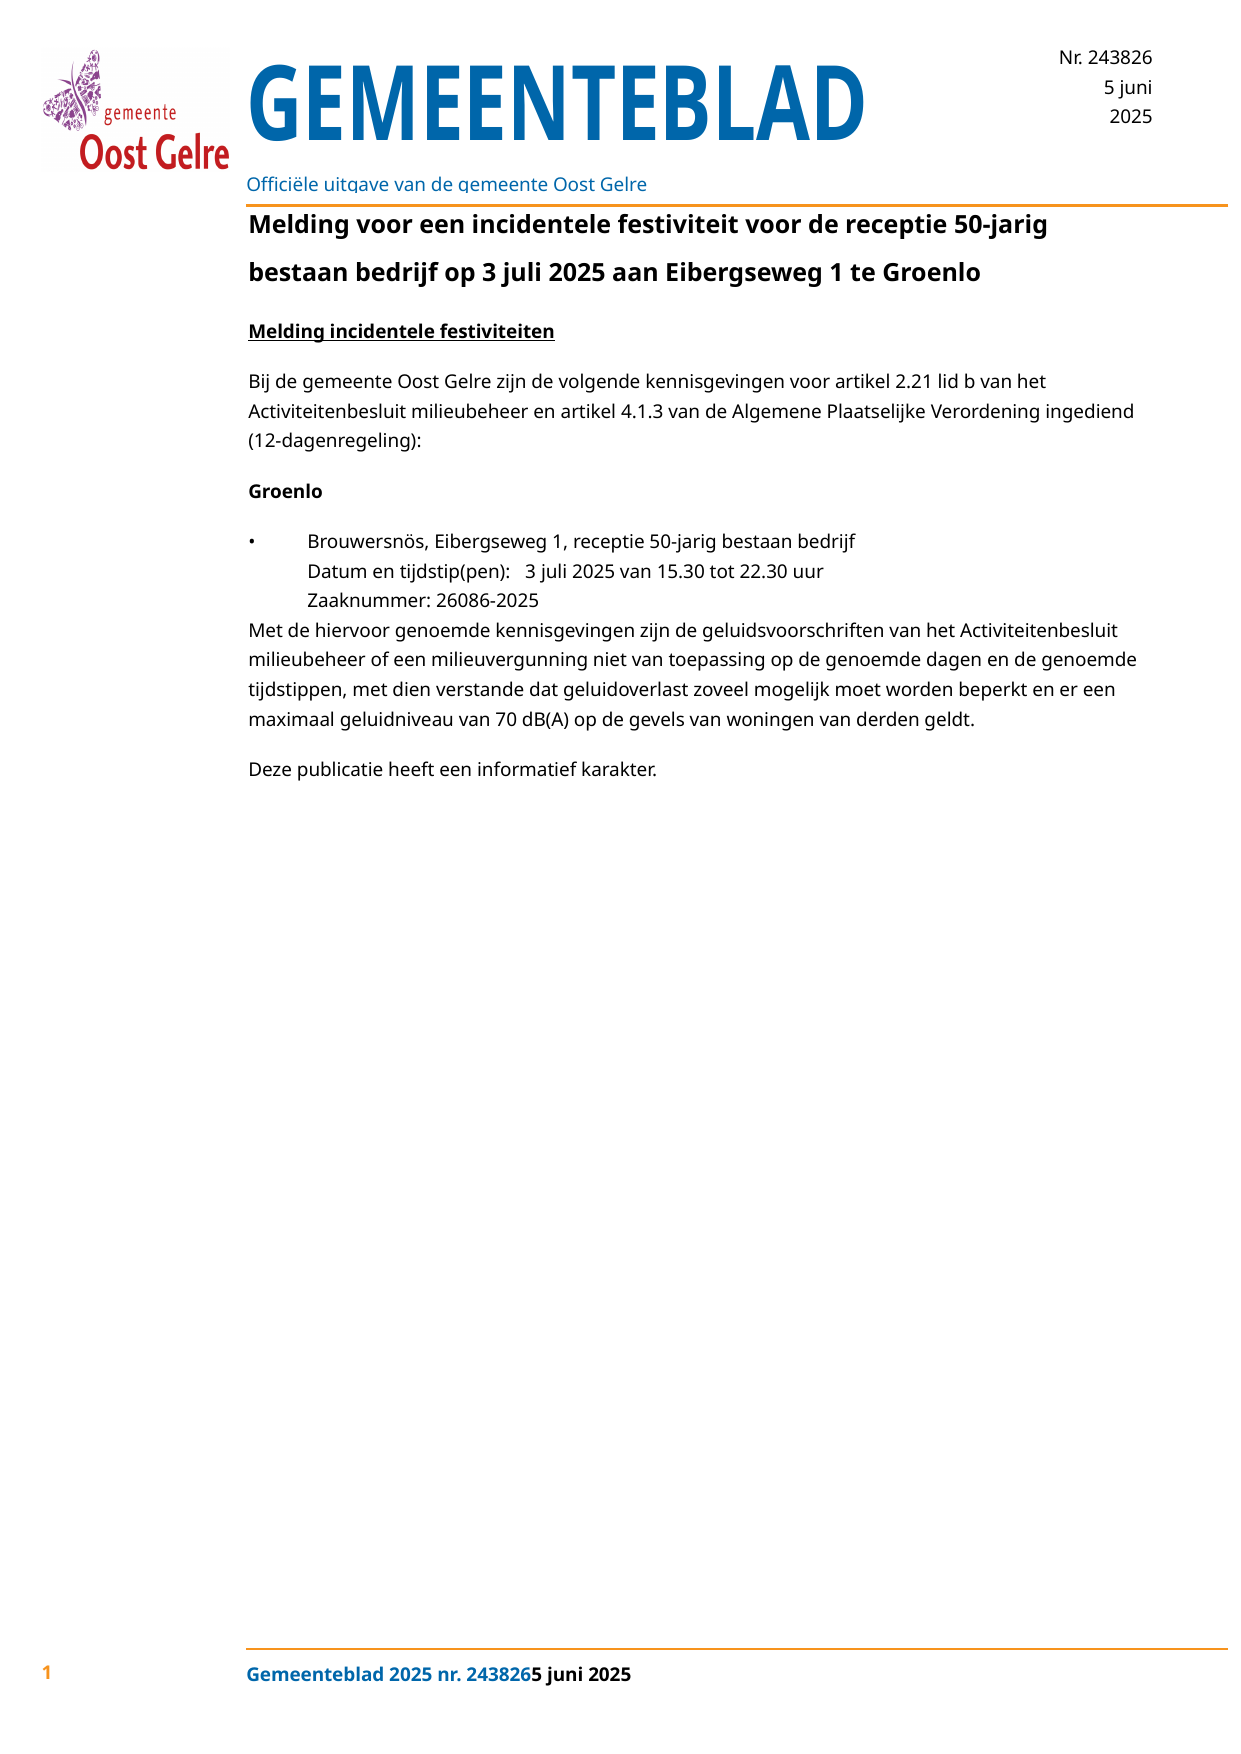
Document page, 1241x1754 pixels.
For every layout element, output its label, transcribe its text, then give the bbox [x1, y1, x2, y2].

picture [41, 47, 231, 172]
text Bij de gemeente Oost Gelre zijn de volgende kennisgevingen voor artikel 2.21 lid b van het Activiteitenbesluit milieubeheer en artikel 4.1.3 van de Algemene Plaatselijke Verordening ingediend (12-dagenregeling): [248, 368, 1152, 453]
list Datum en tijdstip(pen): 3 juli 2025 van 15.30 tot 22.30 uur [248, 558, 1152, 584]
text Melding voor een incidentele festiviteit voor de receptie 50-jarig bestaan bedrijf op 3 juli 2025 aan Eibergseweg 1 te Groenlo [248, 207, 1152, 288]
text Groenlo [248, 478, 1152, 504]
text Met de hiervoor genoemde kennisgevingen zijn de geluidsvoorschriften van het Activiteitenbesluit milieubeheer of een milieuvergunning niet van toepassing op de genoemde dagen en de genoemde tijdstippen, met dien verstande dat geluidoverlast zoveel mogelijk moet worden beperkt en er een maximaal geluidniveau van 70 dB(A) op de gevels van woningen van derden geldt. [248, 617, 1152, 732]
text Melding incidentele festiviteiten [248, 318, 1152, 344]
text Deze publicatie heeft een informatief karakter. [248, 756, 1152, 782]
list Brouwersnös, Eibergseweg 1, receptie 50-jarig bestaan bedrijf [248, 528, 1152, 554]
list Zaaknummer: 26086-2025 [248, 587, 1152, 613]
